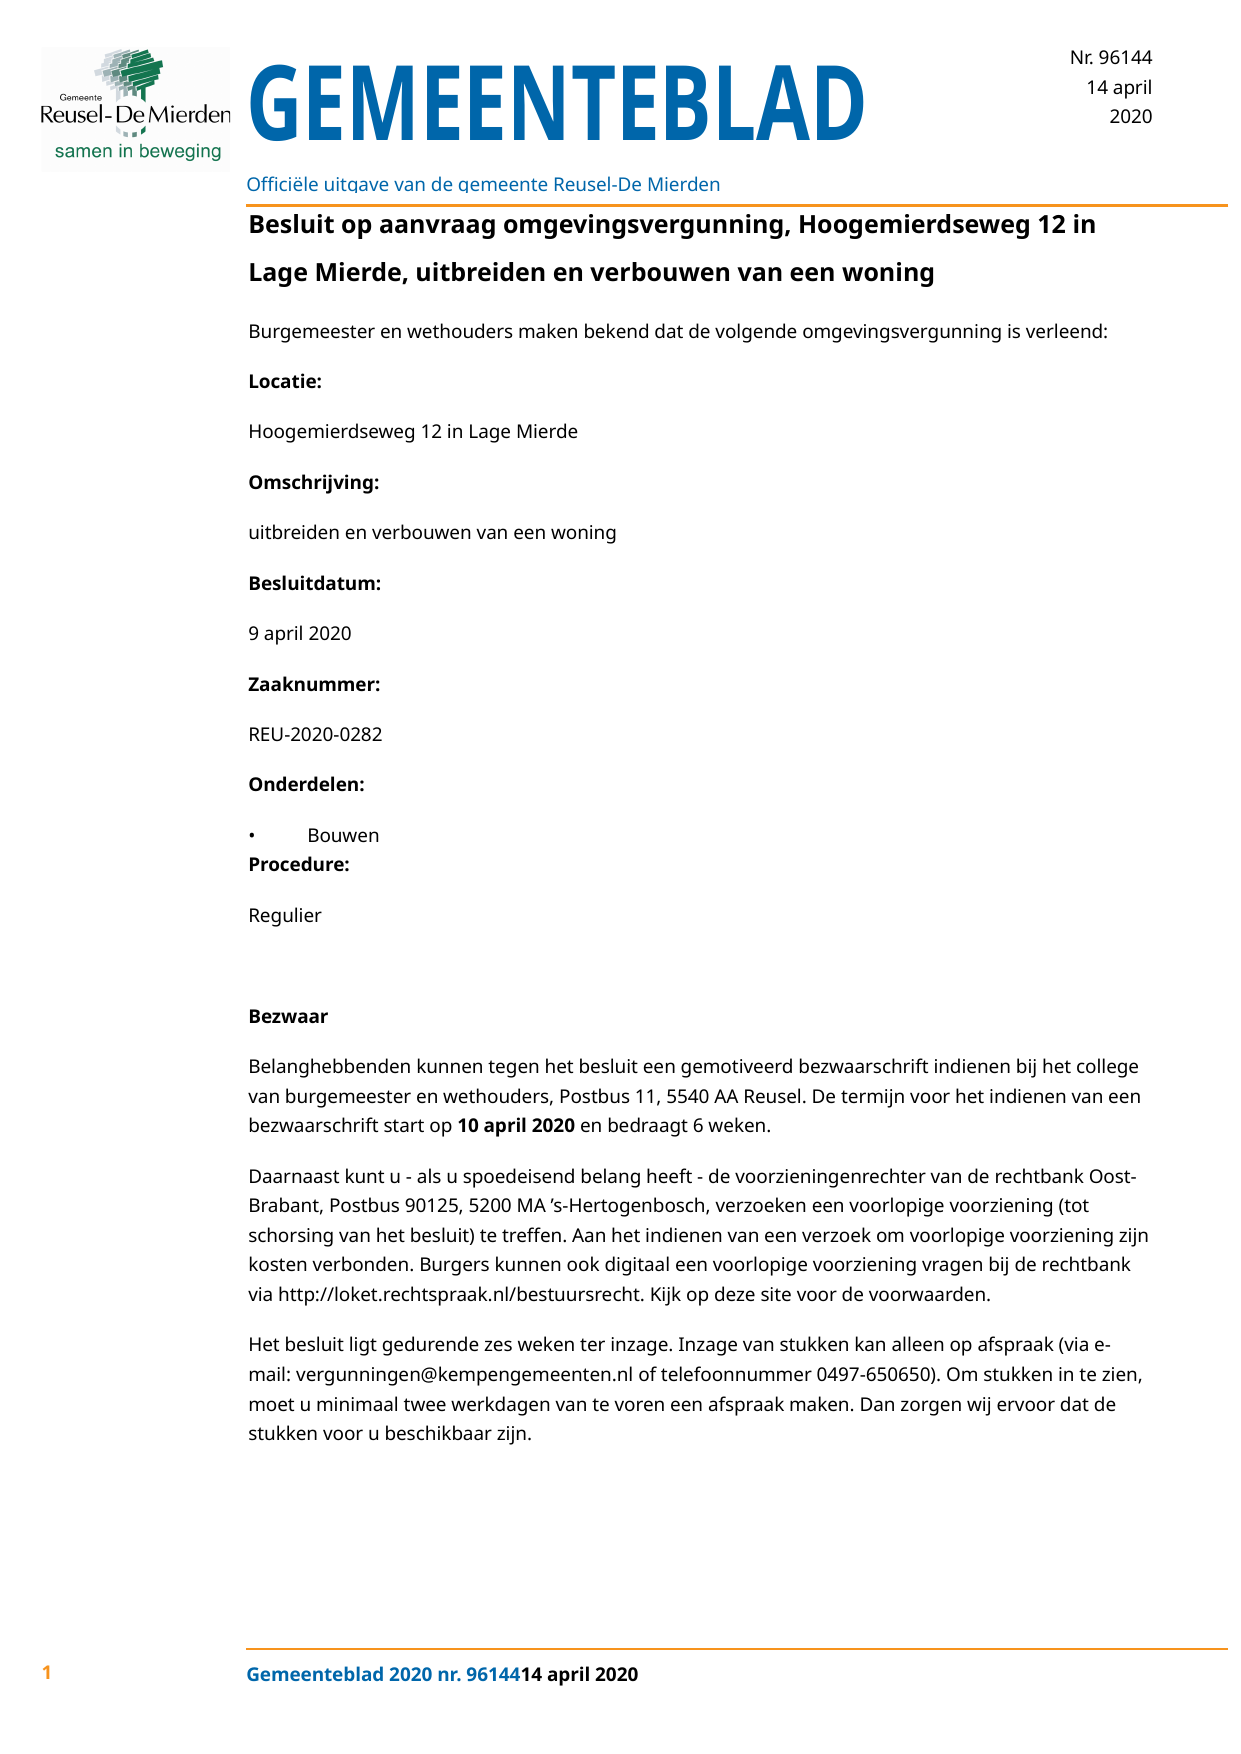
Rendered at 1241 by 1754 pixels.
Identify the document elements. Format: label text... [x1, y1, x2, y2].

picture [41, 47, 231, 172]
text Bezwaar [248, 1003, 1152, 1029]
text uitbreiden en verbouwen van een woning [248, 519, 1152, 545]
text 9 april 2020 [248, 620, 1152, 646]
text Zaaknummer: [248, 671, 1152, 697]
text Regulier [248, 902, 1152, 928]
text Locatie: [248, 368, 1152, 394]
text Procedure: [248, 852, 1152, 877]
text Daarnaast kunt u - als u spoedeisend belang heeft - de voorzieningenrechter van de rechtbank Oost-Brabant, Postbus 90125, 5200 MA ’s-Hertogenbosch, verzoeken een voorlopige voorziening (tot schorsing van het besluit) te treffen. Aan het indienen van een verzoek om voorlopige voorziening zijn kosten verbonden. Burgers kunnen ook digitaal een voorlopige voorziening vragen bij de rechtbank via http://loket.rechtspraak.nl/bestuursrecht. Kijk op deze site voor de voorwaarden. [248, 1163, 1152, 1307]
text Burgemeester en wethouders maken bekend dat de volgende omgevingsvergunning is verleend: [248, 318, 1152, 344]
list Bouwen [248, 822, 1152, 848]
text Onderdelen: [248, 772, 1152, 797]
text Besluitdatum: [248, 570, 1152, 596]
text Belanghebbenden kunnen tegen het besluit een gemotiveerd bezwaarschrift indienen bij het college van burgemeester en wethouders, Postbus 11, 5540 AA Reusel. De termijn voor het indienen van een bezwaarschrift start op 10 april 2020 en bedraagt 6 weken. [248, 1053, 1152, 1138]
text REU-2020-0282 [248, 721, 1152, 747]
text Het besluit ligt gedurende zes weken ter inzage. Inzage van stukken kan alleen op afspraak (via e-mail: vergunningen@kempengemeenten.nl of telefoonnummer 0497-650650). Om stukken in te zien, moet u minimaal twee werkdagen van te voren een afspraak maken. Dan zorgen wij ervoor dat de stukken voor u beschikbaar zijn. [248, 1332, 1152, 1446]
text Hoogemierdseweg 12 in Lage Mierde [248, 419, 1152, 444]
text Besluit op aanvraag omgevingsvergunning, Hoogemierdseweg 12 in Lage Mierde, uitbreiden en verbouwen van een woning [248, 207, 1152, 288]
text Omschrijving: [248, 469, 1152, 495]
